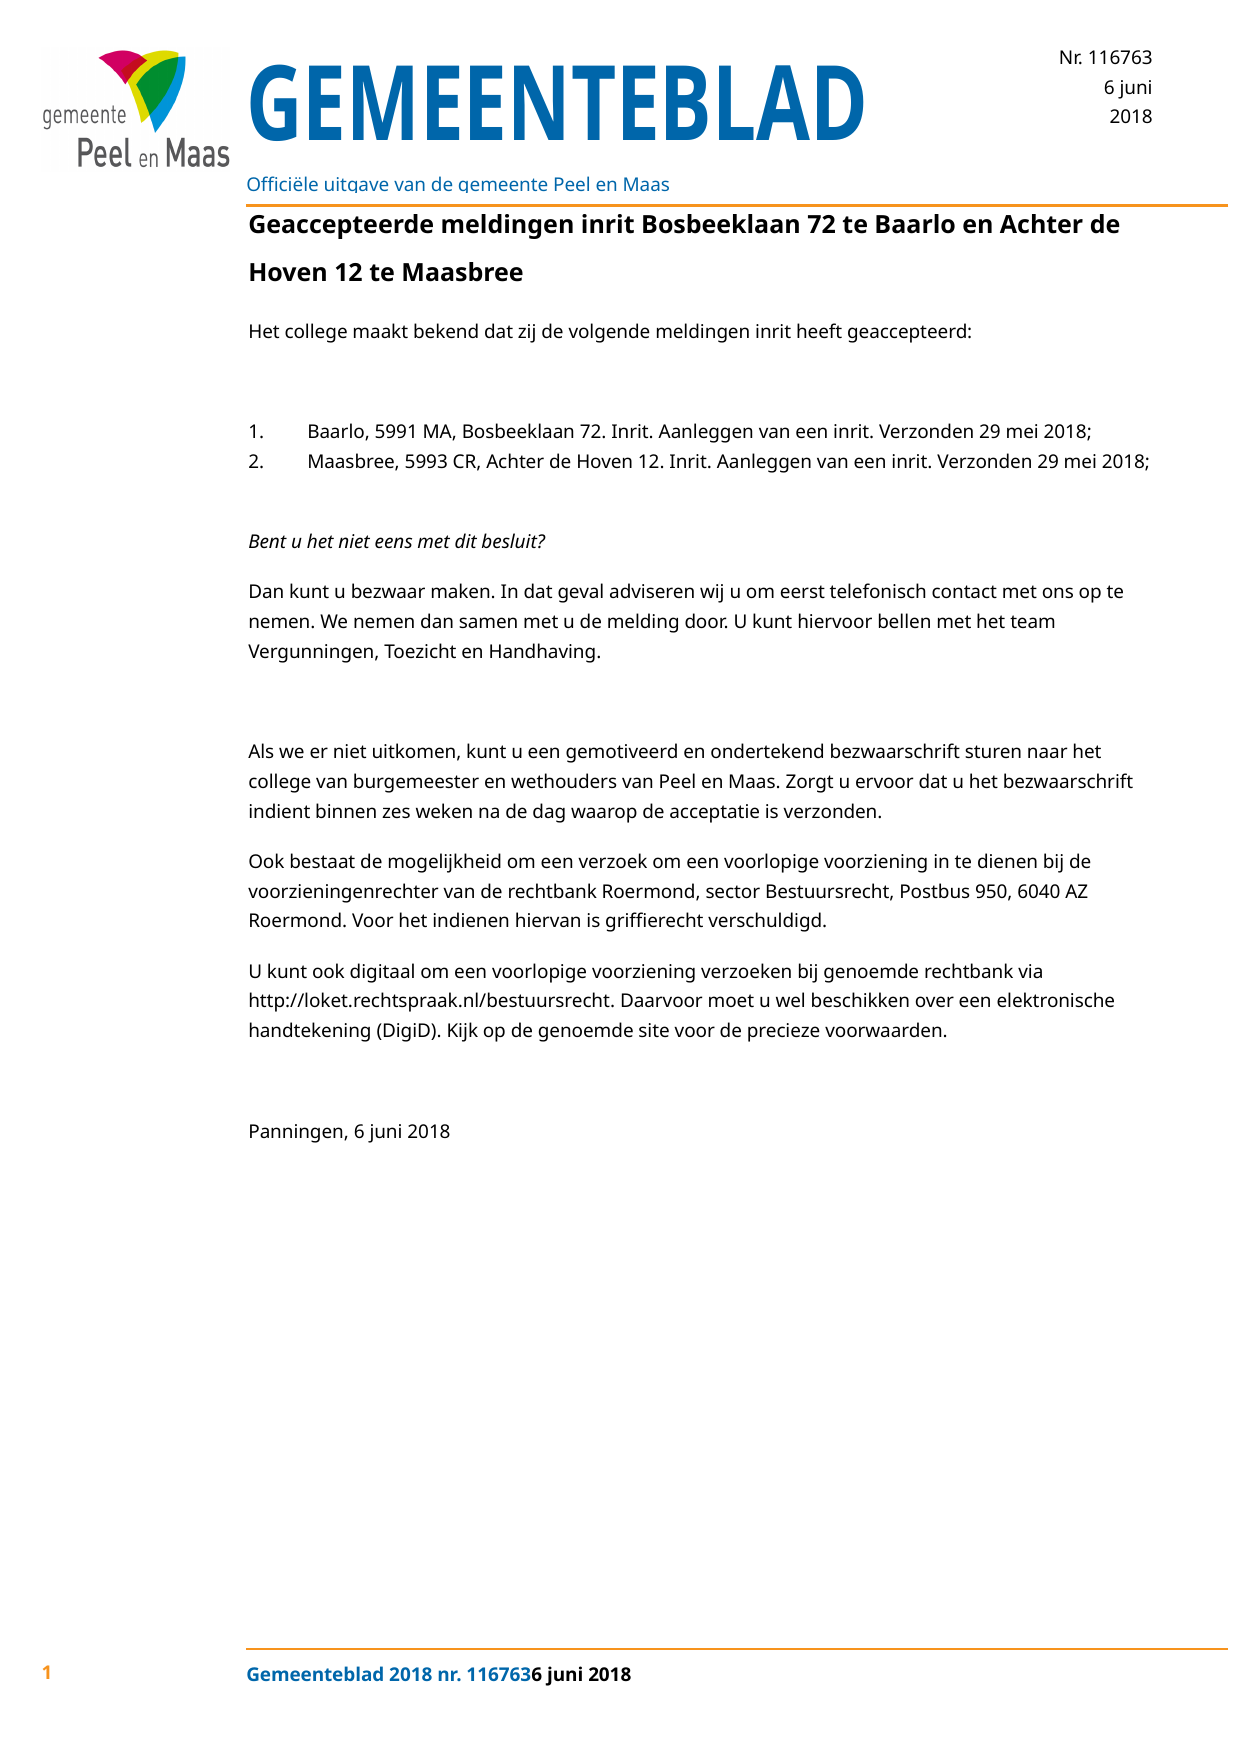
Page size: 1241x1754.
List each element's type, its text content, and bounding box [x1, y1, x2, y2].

text Panningen, 6 juni 2018 [248, 1118, 1152, 1144]
list Maasbree, 5993 CR, Achter de Hoven 12. Inrit. Aanleggen van een inrit. Verzonden 29 mei 2018; [248, 448, 1152, 474]
text Als we er niet uitkomen, kunt u een gemotiveerd en ondertekend bezwaarschrift sturen naar het college van burgemeester en wethouders van Peel en Maas. Zorgt u ervoor dat u het bezwaarschrift indient binnen zes weken na de dag waarop de acceptatie is verzonden. [248, 739, 1152, 824]
text Bent u het niet eens met dit besluit? [248, 528, 1152, 554]
text U kunt ook digitaal om een voorlopige voorziening verzoeken bij genoemde rechtbank via http://loket.rechtspraak.nl/bestuursrecht. Daarvoor moet u wel beschikken over een elektronische handtekening (DigiD). Kijk op de genoemde site voor de precieze voorwaarden. [248, 958, 1152, 1043]
text Dan kunt u bezwaar maken. In dat geval adviseren wij u om eerst telefonisch contact met ons op te nemen. We nemen dan samen met u de melding door. U kunt hiervoor bellen met het team Vergunningen, Toezicht en Handhaving. [248, 579, 1152, 664]
picture [41, 47, 231, 172]
text Ook bestaat de mogelijkheid om een verzoek om een voorlopige voorziening in te dienen bij de voorzieningenrechter van de rechtbank Roermond, sector Bestuursrecht, Postbus 950, 6040 AZ Roermond. Voor het indienen hiervan is griffierecht verschuldigd. [248, 848, 1152, 933]
list Baarlo, 5991 MA, Bosbeeklaan 72. Inrit. Aanleggen van een inrit. Verzonden 29 mei 2018; [248, 419, 1152, 444]
text Geaccepteerde meldingen inrit Bosbeeklaan 72 te Baarlo en Achter de Hoven 12 te Maasbree [248, 207, 1152, 288]
text Het college maakt bekend dat zij de volgende meldingen inrit heeft geaccepteerd: [248, 318, 1152, 344]
